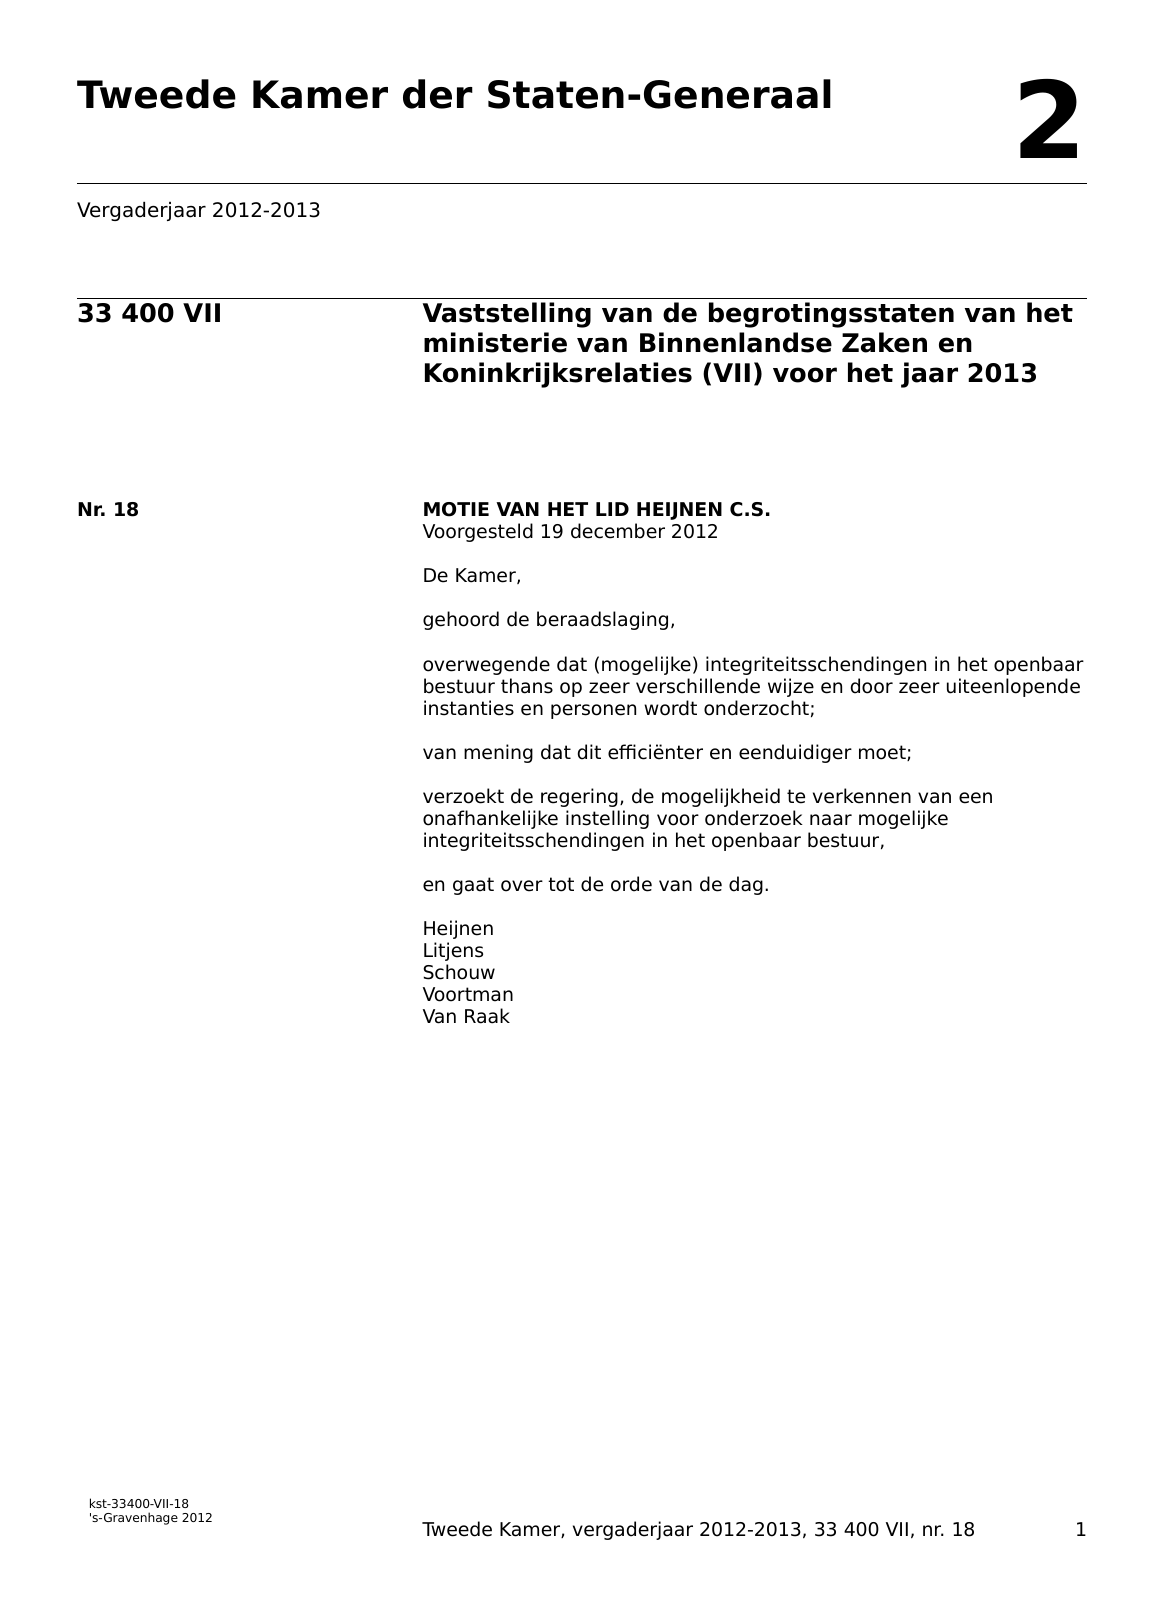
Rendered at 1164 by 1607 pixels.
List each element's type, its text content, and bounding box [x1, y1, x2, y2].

text De Kamer, [422, 565, 1087, 587]
text en gaat over tot de orde van de dag. [422, 874, 1087, 896]
text Voortman [422, 984, 1087, 1006]
text Schouw [422, 962, 1087, 984]
table_header 2 [886, 59, 1087, 183]
text Heijnen [422, 918, 1087, 940]
text Van Raak [422, 1006, 1087, 1028]
text Voorgesteld 19 december 2012 [422, 521, 1087, 543]
table_header Tweede Kamer der Staten-Generaal [77, 59, 886, 183]
text 's-Gravenhage 2012 [88, 1511, 323, 1525]
table_cell Vergaderjaar 2012-2013 [77, 184, 1087, 298]
subtitle 33 400 VII Vaststelling van de begrotingsstaten van het ministerie van Binnenlandse Zaken en Koninkrijksrelaties (VII) voor het jaar 2013 [77, 299, 1087, 388]
text overwegende dat (mogelijke) integriteitsschendingen in het openbaar bestuur thans op zeer verschillende wijze en door zeer uiteenlopende instanties en personen wordt onderzocht; [422, 653, 1087, 719]
text van mening dat dit efficiënter en eenduidiger moet; [422, 742, 1087, 764]
text Litjens [422, 940, 1087, 962]
text verzoekt de regering, de mogelijkheid te verkennen van een onafhankelijke instelling voor onderzoek naar mogelijke integriteitsschendingen in het openbaar bestuur, [422, 786, 1087, 852]
text kst-33400-VII-18 [88, 1497, 323, 1511]
subtitle Nr. 18 MOTIE VAN HET LID HEIJNEN C.S. [77, 499, 1087, 521]
text gehoord de beraadslaging, [422, 609, 1087, 631]
